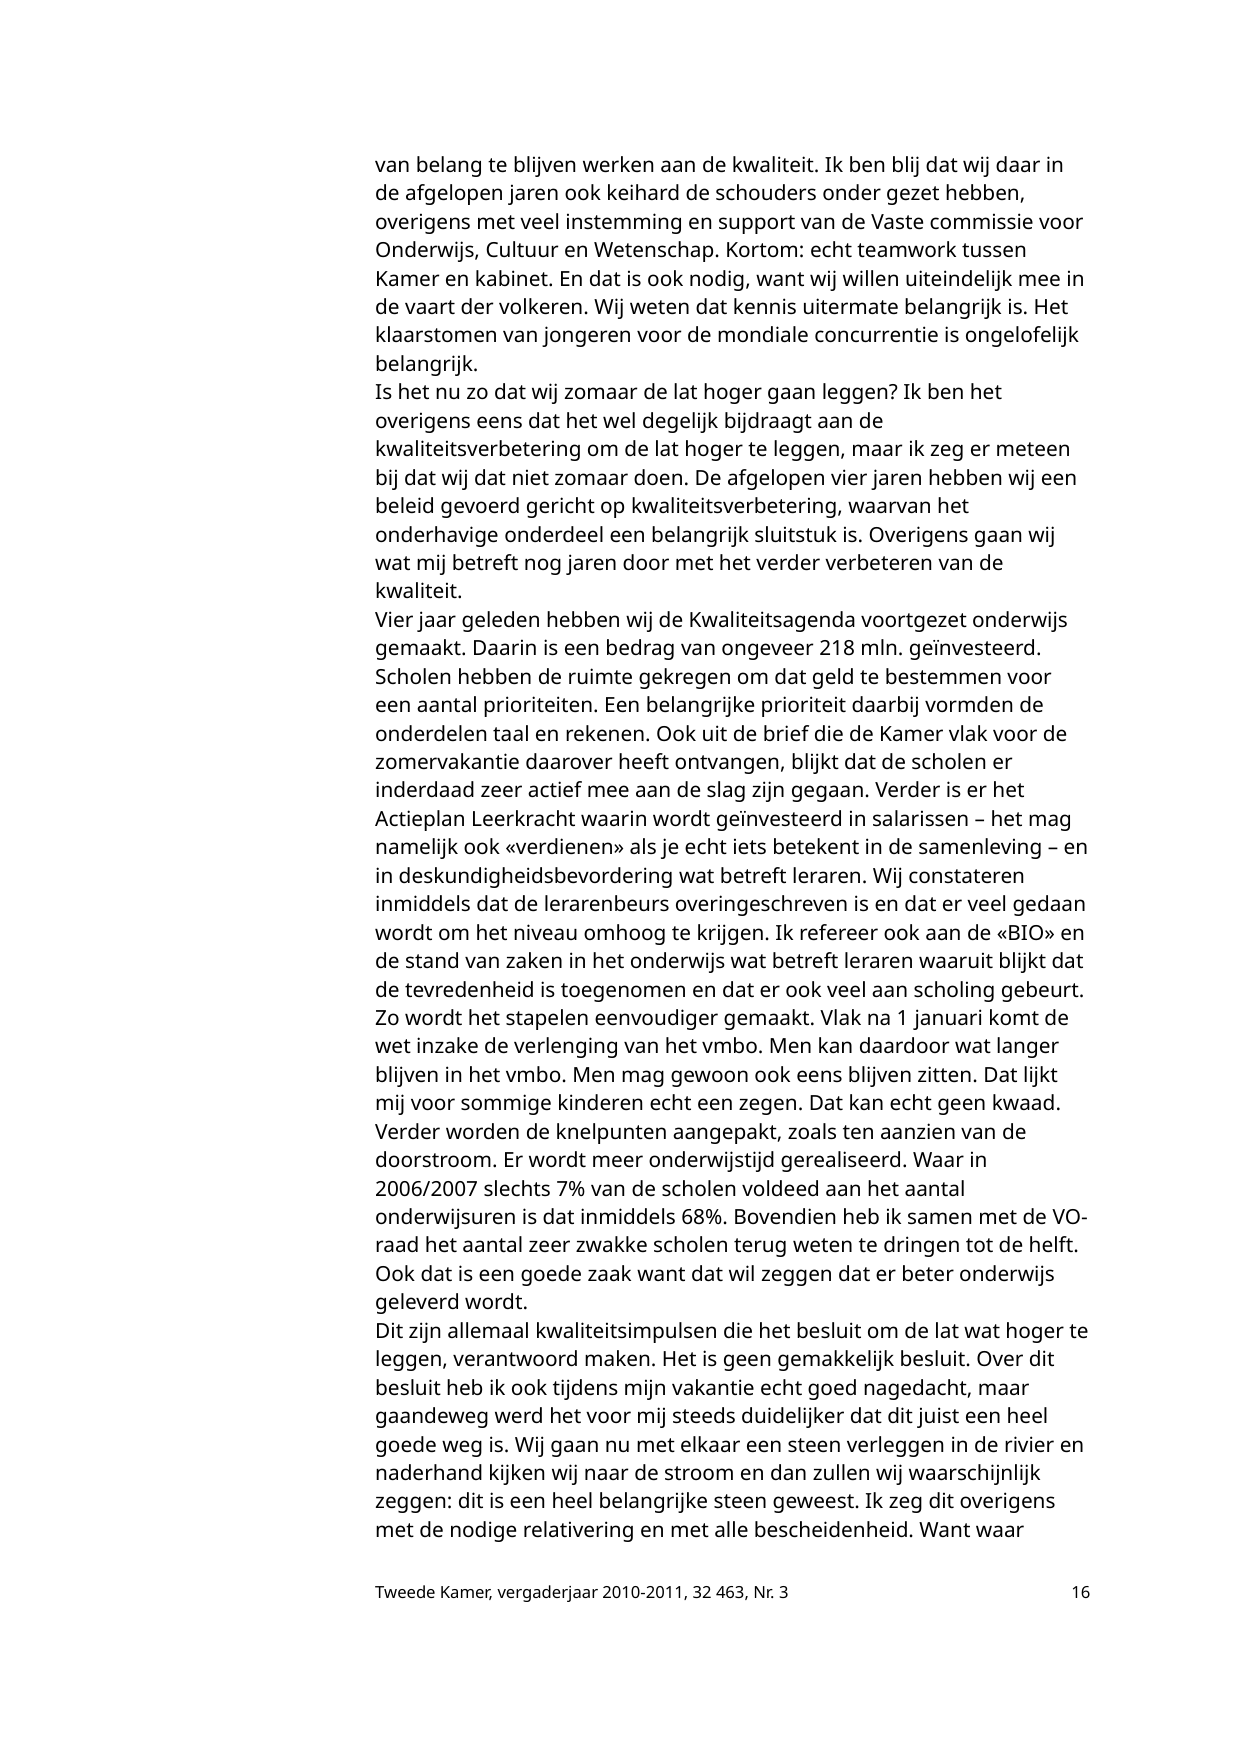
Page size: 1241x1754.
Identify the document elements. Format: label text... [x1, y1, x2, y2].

text Verder worden de knelpunten aangepakt, zoals ten aanzien van de doorstroom. Er wordt meer onderwijstijd gerealiseerd. Waar in 2006/2007 slechts 7% van de scholen voldeed aan het aantal onderwijsuren is dat inmiddels 68%. Bovendien heb ik samen met de VO-raad het aantal zeer zwakke scholen terug weten te dringen tot de helft. Ook dat is een goede zaak want dat wil zeggen dat er beter onderwijs geleverd wordt. [375, 1117, 1090, 1316]
text Dit zijn allemaal kwaliteitsimpulsen die het besluit om de lat wat hoger te leggen, verantwoord maken. Het is geen gemakkelijk besluit. Over dit besluit heb ik ook tijdens mijn vakantie echt goed nagedacht, maar gaandeweg werd het voor mij steeds duidelijker dat dit juist een heel goede weg is. Wij gaan nu met elkaar een steen verleggen in de rivier en naderhand kijken wij naar de stroom en dan zullen wij waarschijnlijk zeggen: dit is een heel belangrijke steen geweest. Ik zeg dit overigens met de nodige relativering en met alle bescheidenheid. Want waar [375, 1316, 1090, 1543]
text Vier jaar geleden hebben wij de Kwaliteitsagenda voortgezet onderwijs gemaakt. Daarin is een bedrag van ongeveer 218 mln. geïnvesteerd. Scholen hebben de ruimte gekregen om dat geld te bestemmen voor een aantal prioriteiten. Een belangrijke prioriteit daarbij vormden de onderdelen taal en rekenen. Ook uit de brief die de Kamer vlak voor de zomervakantie daarover heeft ontvangen, blijkt dat de scholen er inderdaad zeer actief mee aan de slag zijn gegaan. Verder is er het Actieplan Leerkracht waarin wordt geïnvesteerd in salarissen – het mag namelijk ook «verdienen» als je echt iets betekent in de samenleving – en in deskundigheidsbevordering wat betreft leraren. Wij constateren inmiddels dat de lerarenbeurs overingeschreven is en dat er veel gedaan wordt om het niveau omhoog te krijgen. Ik refereer ook aan de «BIO» en de stand van zaken in het onderwijs wat betreft leraren waaruit blijkt dat de tevredenheid is toegenomen en dat er ook veel aan scholing gebeurt. [375, 605, 1090, 1003]
text van belang te blijven werken aan de kwaliteit. Ik ben blij dat wij daar in de afgelopen jaren ook keihard de schouders onder gezet hebben, overigens met veel instemming en support van de Vaste commissie voor Onderwijs, Cultuur en Wetenschap. Kortom: echt teamwork tussen Kamer en kabinet. En dat is ook nodig, want wij willen uiteindelijk mee in de vaart der volkeren. Wij weten dat kennis uitermate belangrijk is. Het klaarstomen van jongeren voor de mondiale concurrentie is ongelofelijk belangrijk. [375, 150, 1090, 377]
text Zo wordt het stapelen eenvoudiger gemaakt. Vlak na 1 januari komt de wet inzake de verlenging van het vmbo. Men kan daardoor wat langer blijven in het vmbo. Men mag gewoon ook eens blijven zitten. Dat lijkt mij voor sommige kinderen echt een zegen. Dat kan echt geen kwaad. [375, 1003, 1090, 1117]
text Is het nu zo dat wij zomaar de lat hoger gaan leggen? Ik ben het overigens eens dat het wel degelijk bijdraagt aan de kwaliteitsverbetering om de lat hoger te leggen, maar ik zeg er meteen bij dat wij dat niet zomaar doen. De afgelopen vier jaren hebben wij een beleid gevoerd gericht op kwaliteitsverbetering, waarvan het onderhavige onderdeel een belangrijk sluitstuk is. Overigens gaan wij wat mij betreft nog jaren door met het verder verbeteren van de kwaliteit. [375, 377, 1090, 605]
